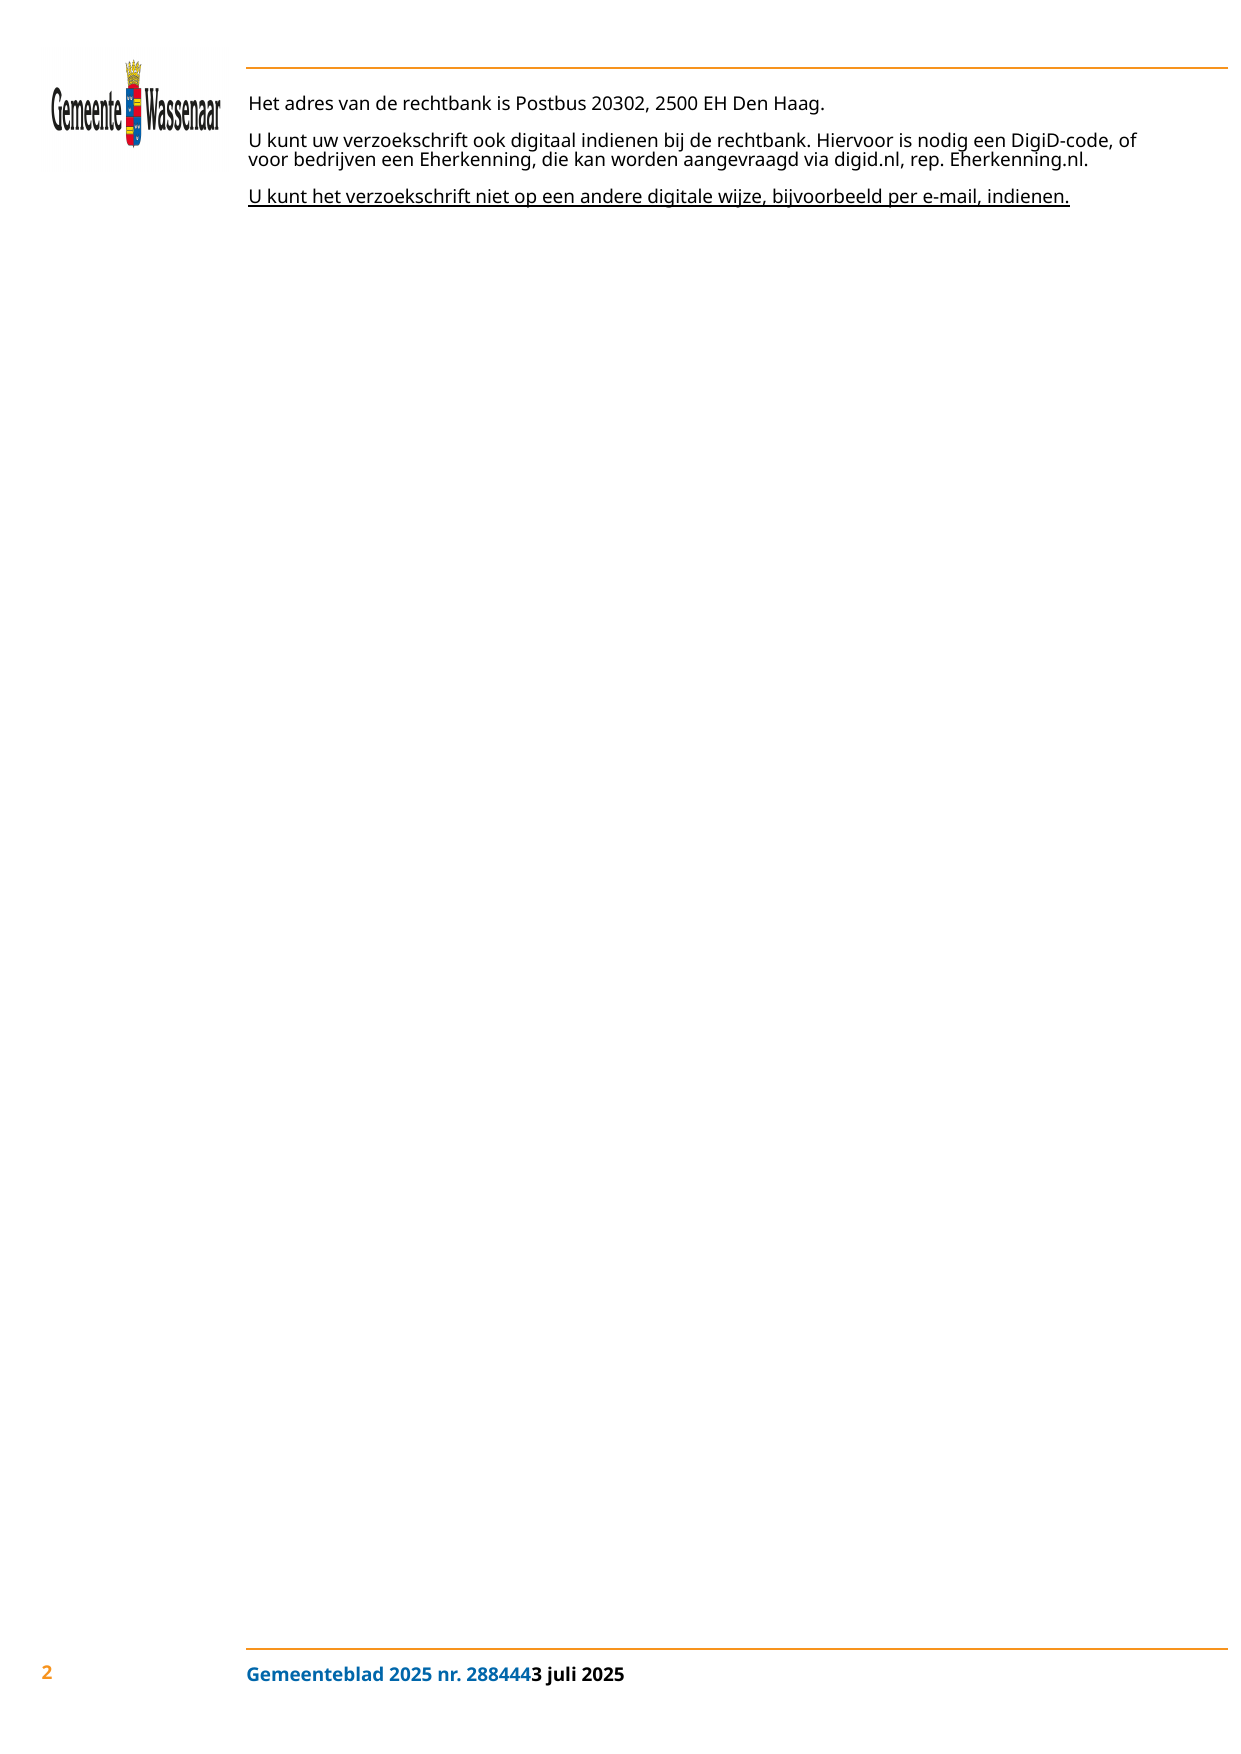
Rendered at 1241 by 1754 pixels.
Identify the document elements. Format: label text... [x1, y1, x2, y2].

text Het adres van de rechtbank is Postbus 20302, 2500 EH Den Haag. [248, 95, 1152, 114]
picture [41, 47, 231, 172]
text U kunt het verzoekschrift niet op een andere digitale wijze, bijvoorbeeld per e-mail, indienen. [248, 188, 1152, 207]
text U kunt uw verzoekschrift ook digitaal indienen bij de rechtbank. Hiervoor is nodig een DigiD-code, of voor bedrijven een Eherkenning, die kan worden aangevraagd via digid.nl, rep. Eherkenning.nl. [248, 132, 1152, 170]
